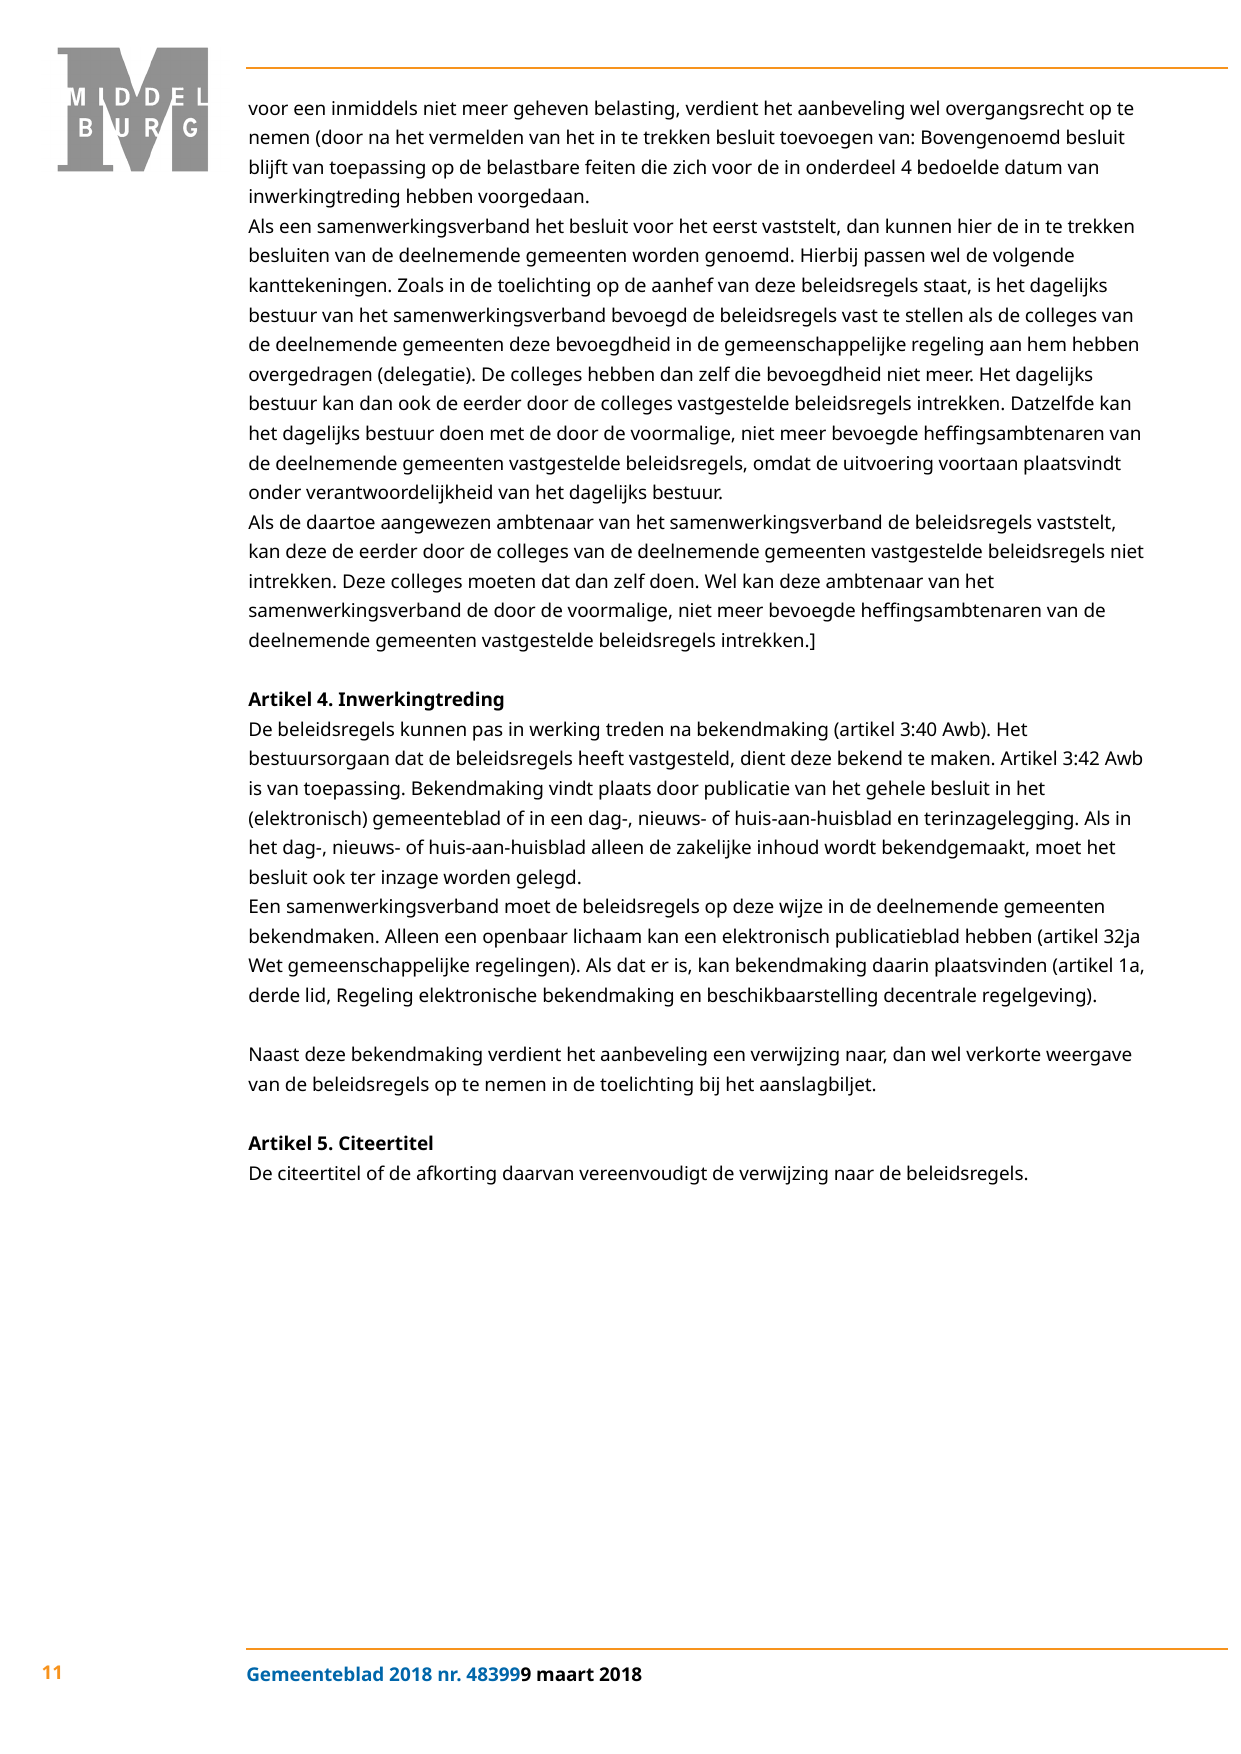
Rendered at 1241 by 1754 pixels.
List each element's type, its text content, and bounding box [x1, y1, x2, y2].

picture [41, 47, 231, 172]
text Naast deze bekendmaking verdient het aanbeveling een verwijzing naar, dan wel verkorte weergave [248, 1041, 1152, 1067]
text Als een samenwerkingsverband het besluit voor het eerst vaststelt, dan kunnen hier de in te trekken besluiten van de deelnemende gemeenten worden genoemd. Hierbij passen wel de volgende kanttekeningen. Zoals in de toelichting op de aanhef van deze beleidsregels staat, is het dagelijks bestuur van het samenwerkingsverband bevoegd de beleidsregels vast te stellen als de colleges van de deelnemende gemeenten deze bevoegdheid in de gemeenschappelijke regeling aan hem hebben overgedragen (delegatie). De colleges hebben dan zelf die bevoegdheid niet meer. Het dagelijks bestuur kan dan ook de eerder door de colleges vastgestelde beleidsregels intrekken. Datzelfde kan het dagelijks bestuur doen met de door de voormalige, niet meer bevoegde heffingsambtenaren van de deelnemende gemeenten vastgestelde beleidsregels, omdat de uitvoering voortaan plaatsvindt onder verantwoordelijkheid van het dagelijks bestuur. [248, 213, 1152, 505]
text Als de daartoe aangewezen ambtenaar van het samenwerkingsverband de beleidsregels vaststelt, kan deze de eerder door de colleges van de deelnemende gemeenten vastgestelde beleidsregels niet intrekken. Deze colleges moeten dat dan zelf doen. Wel kan deze ambtenaar van het samenwerkingsverband de door de voormalige, niet meer bevoegde heffingsambtenaren van de deelnemende gemeenten vastgestelde beleidsregels intrekken.] [248, 509, 1152, 653]
text Artikel 5. Citeertitel [248, 1130, 1152, 1156]
text voor een inmiddels niet meer geheven belasting, verdient het aanbeveling wel overgangsrecht op te nemen (door na het vermelden van het in te trekken besluit toevoegen van: Bovengenoemd besluit blijft van toepassing op de belastbare feiten die zich voor de in onderdeel 4 bedoelde datum van inwerkingtreding hebben voorgedaan. [248, 95, 1152, 209]
text De citeertitel of de afkorting daarvan vereenvoudigt de verwijzing naar de beleidsregels. [248, 1160, 1152, 1186]
text Artikel 4. Inwerkingtreding [248, 686, 1152, 712]
text De beleidsregels kunnen pas in werking treden na bekendmaking (artikel 3:40 Awb). Het bestuursorgaan dat de beleidsregels heeft vastgesteld, dient deze bekend te maken. Artikel 3:42 Awb is van toepassing. Bekendmaking vindt plaats door publicatie van het gehele besluit in het (elektronisch) gemeenteblad of in een dag-, nieuws- of huis-aan-huisblad en terinzagelegging. Als in het dag-, nieuws- of huis-aan-huisblad alleen de zakelijke inhoud wordt bekendgemaakt, moet het besluit ook ter inzage worden gelegd. [248, 716, 1152, 890]
text van de beleidsregels op te nemen in de toelichting bij het aanslagbiljet. [248, 1071, 1152, 1097]
text Een samenwerkingsverband moet de beleidsregels op deze wijze in de deelnemende gemeenten bekendmaken. Alleen een openbaar lichaam kan een elektronisch publicatieblad hebben (artikel 32ja Wet gemeenschappelijke regelingen). Als dat er is, kan bekendmaking daarin plaatsvinden (artikel 1a, derde lid, Regeling elektronische bekendmaking en beschikbaarstelling decentrale regelgeving). [248, 893, 1152, 1008]
